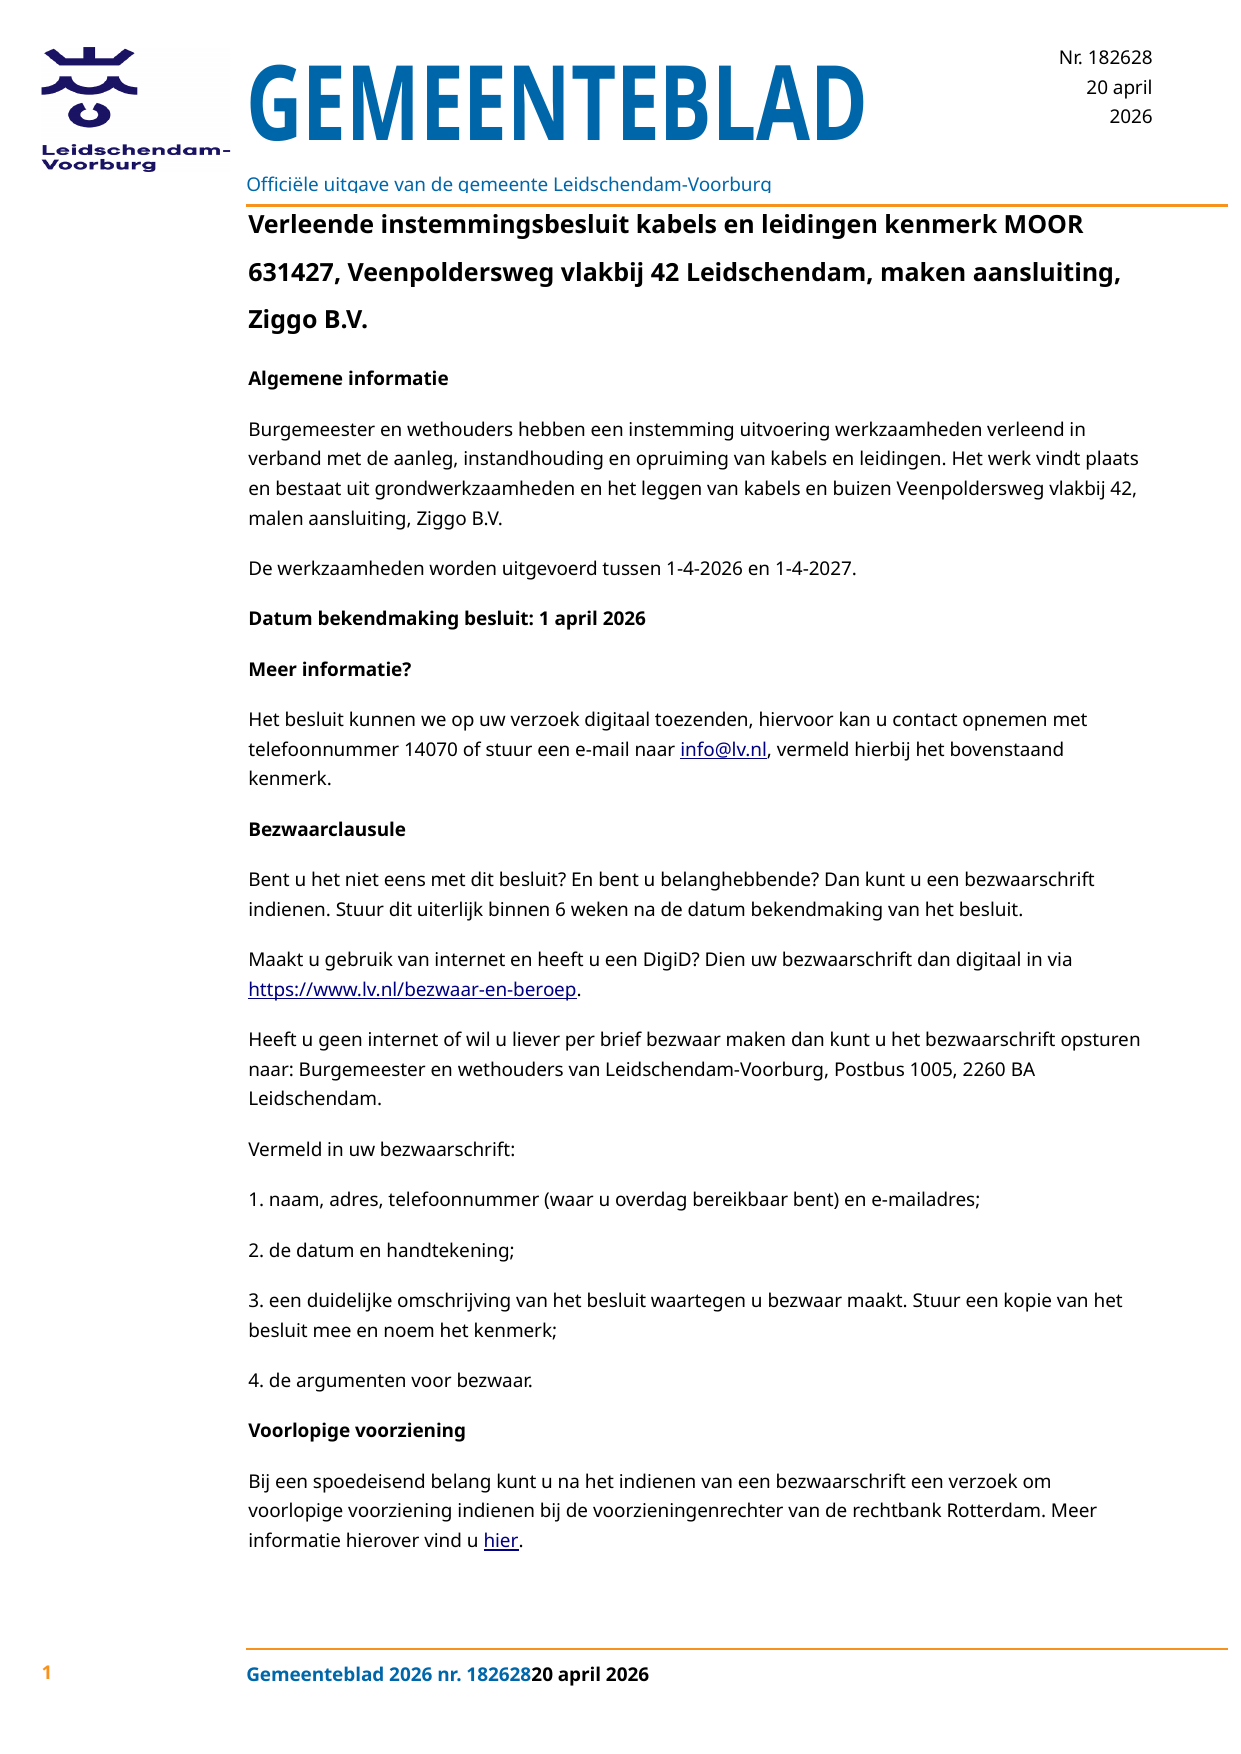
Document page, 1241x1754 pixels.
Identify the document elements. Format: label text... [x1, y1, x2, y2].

text De werkzaamheden worden uitgevoerd tussen 1-4-2026 en 1-4-2027. [248, 555, 1152, 581]
text Algemene informatie [248, 366, 1152, 391]
text Burgemeester en wethouders hebben een instemming uitvoering werkzaamheden verleend in verband met de aanleg, instandhouding en opruiming van kabels en leidingen. Het werk vindt plaats en bestaat uit grondwerkzaamheden en het leggen van kabels en buizen Veenpoldersweg vlakbij 42, malen aansluiting, Ziggo B.V. [248, 416, 1152, 530]
text 4. de argumenten voor bezwaar. [248, 1367, 1152, 1393]
picture [41, 47, 231, 172]
text Bent u het niet eens met dit besluit? En bent u belanghebbende? Dan kunt u een bezwaarschrift indienen. Stuur dit uiterlijk binnen 6 weken na de datum bekendmaking van het besluit. [248, 866, 1152, 922]
text Bezwaarclausule [248, 816, 1152, 842]
text Bij een spoedeisend belang kunt u na het indienen van een bezwaarschrift een verzoek om voorlopige voorziening indienen bij de voorzieningenrechter van de rechtbank Rotterdam. Meer informatie hierover vind u hier. [248, 1468, 1152, 1553]
text Het besluit kunnen we op uw verzoek digitaal toezenden, hiervoor kan u contact opnemen met telefoonnummer 14070 of stuur een e-mail naar info@lv.nl, vermeld hierbij het bovenstaand kenmerk. [248, 706, 1152, 791]
text Heeft u geen internet of wil u liever per brief bezwaar maken dan kunt u het bezwaarschrift opsturen naar: Burgemeester en wethouders van Leidschendam-Voorburg, Postbus 1005, 2260 BA Leidschendam. [248, 1026, 1152, 1111]
text 3. een duidelijke omschrijving van het besluit waartegen u bezwaar maakt. Stuur een kopie van het besluit mee en noem het kenmerk; [248, 1287, 1152, 1342]
text Datum bekendmaking besluit: 1 april 2026 [248, 606, 1152, 631]
text Verleende instemmingsbesluit kabels en leidingen kenmerk MOOR 631427, Veenpoldersweg vlakbij 42 Leidschendam, maken aansluiting, Ziggo B.V. [248, 207, 1152, 336]
text 2. de datum en handtekening; [248, 1237, 1152, 1262]
text Vermeld in uw bezwaarschrift: [248, 1136, 1152, 1162]
text Meer informatie? [248, 656, 1152, 682]
text Maakt u gebruik van internet en heeft u een DigiD? Dien uw bezwaarschrift dan digitaal in via https://www.lv.nl/bezwaar-en-beroep. [248, 946, 1152, 1002]
text 1. naam, adres, telefoonnummer (waar u overdag bereikbaar bent) en e-mailadres; [248, 1186, 1152, 1212]
text Voorlopige voorziening [248, 1418, 1152, 1443]
